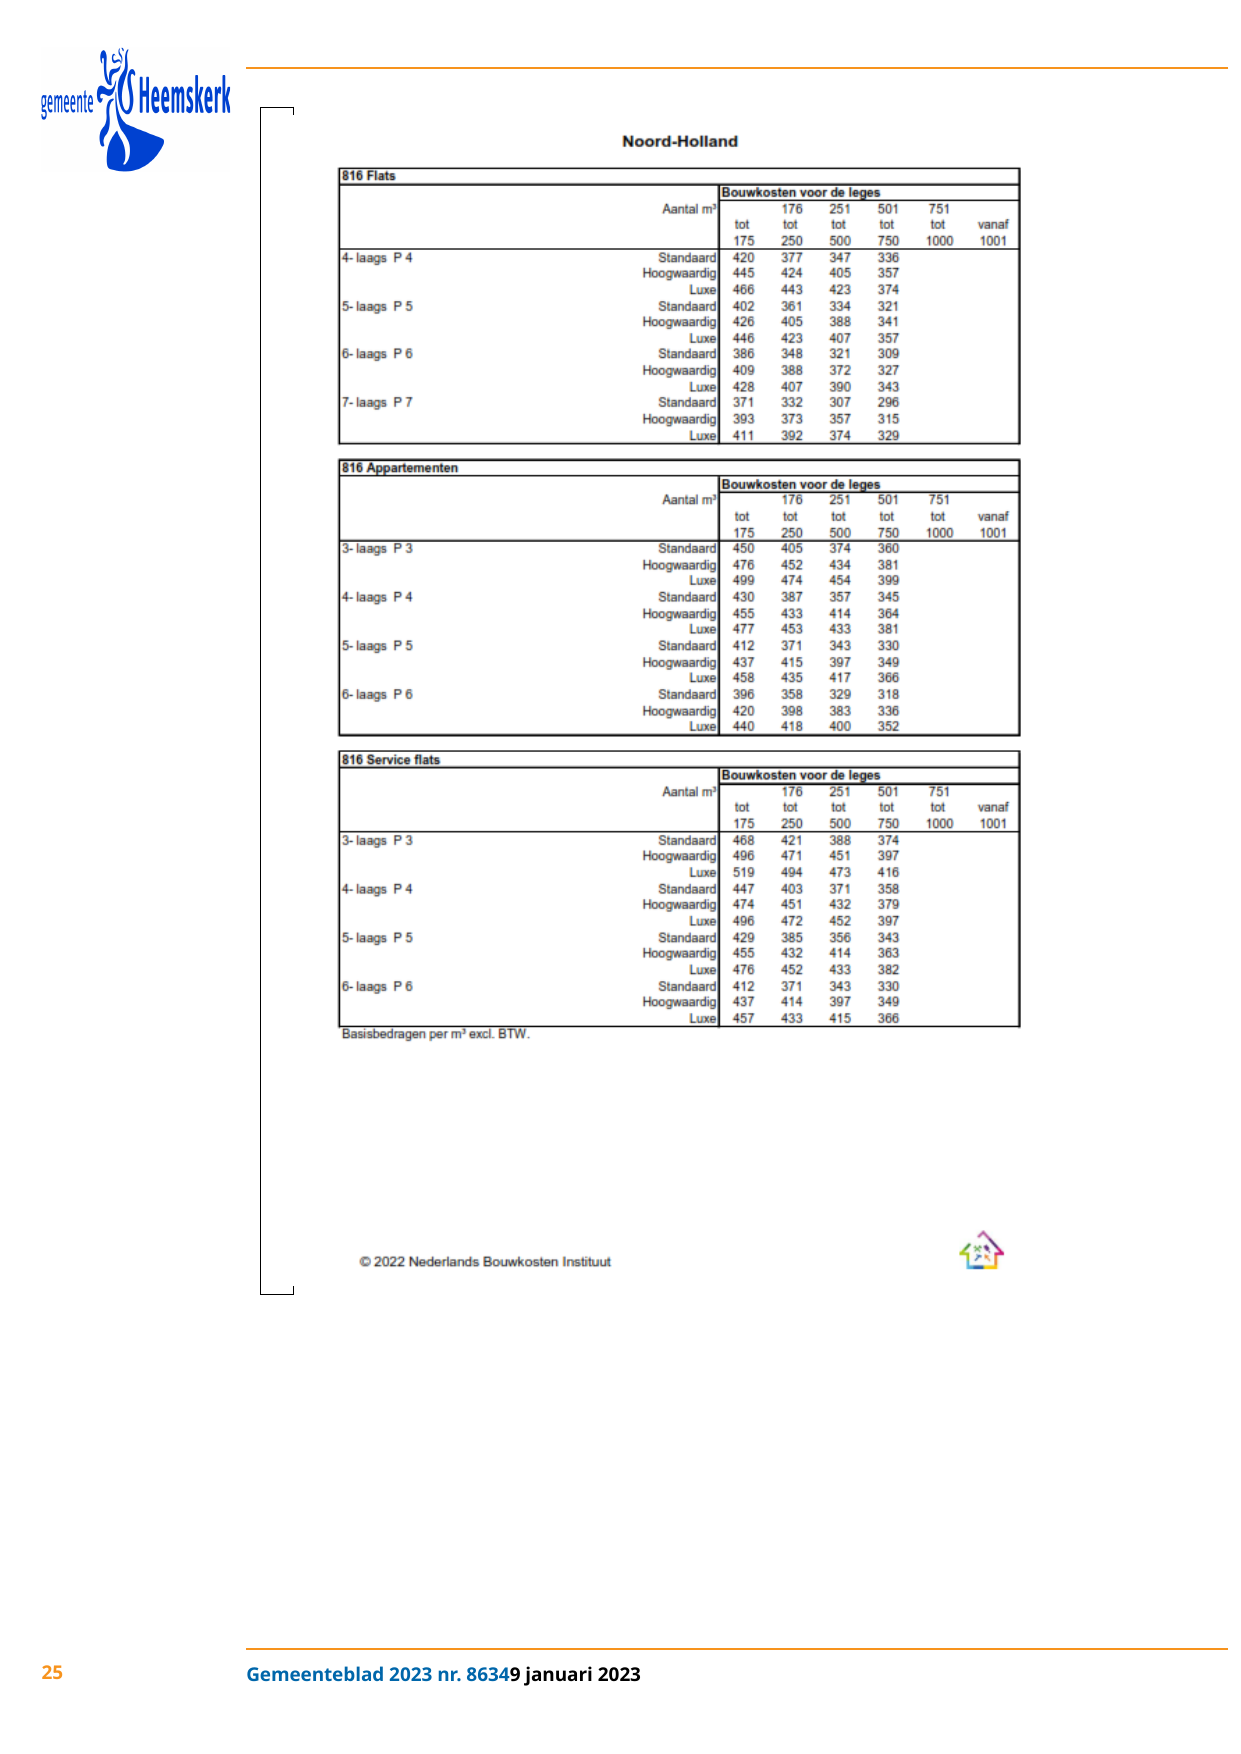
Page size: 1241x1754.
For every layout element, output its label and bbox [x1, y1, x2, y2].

picture [268, 115, 1096, 1286]
picture [41, 47, 231, 172]
